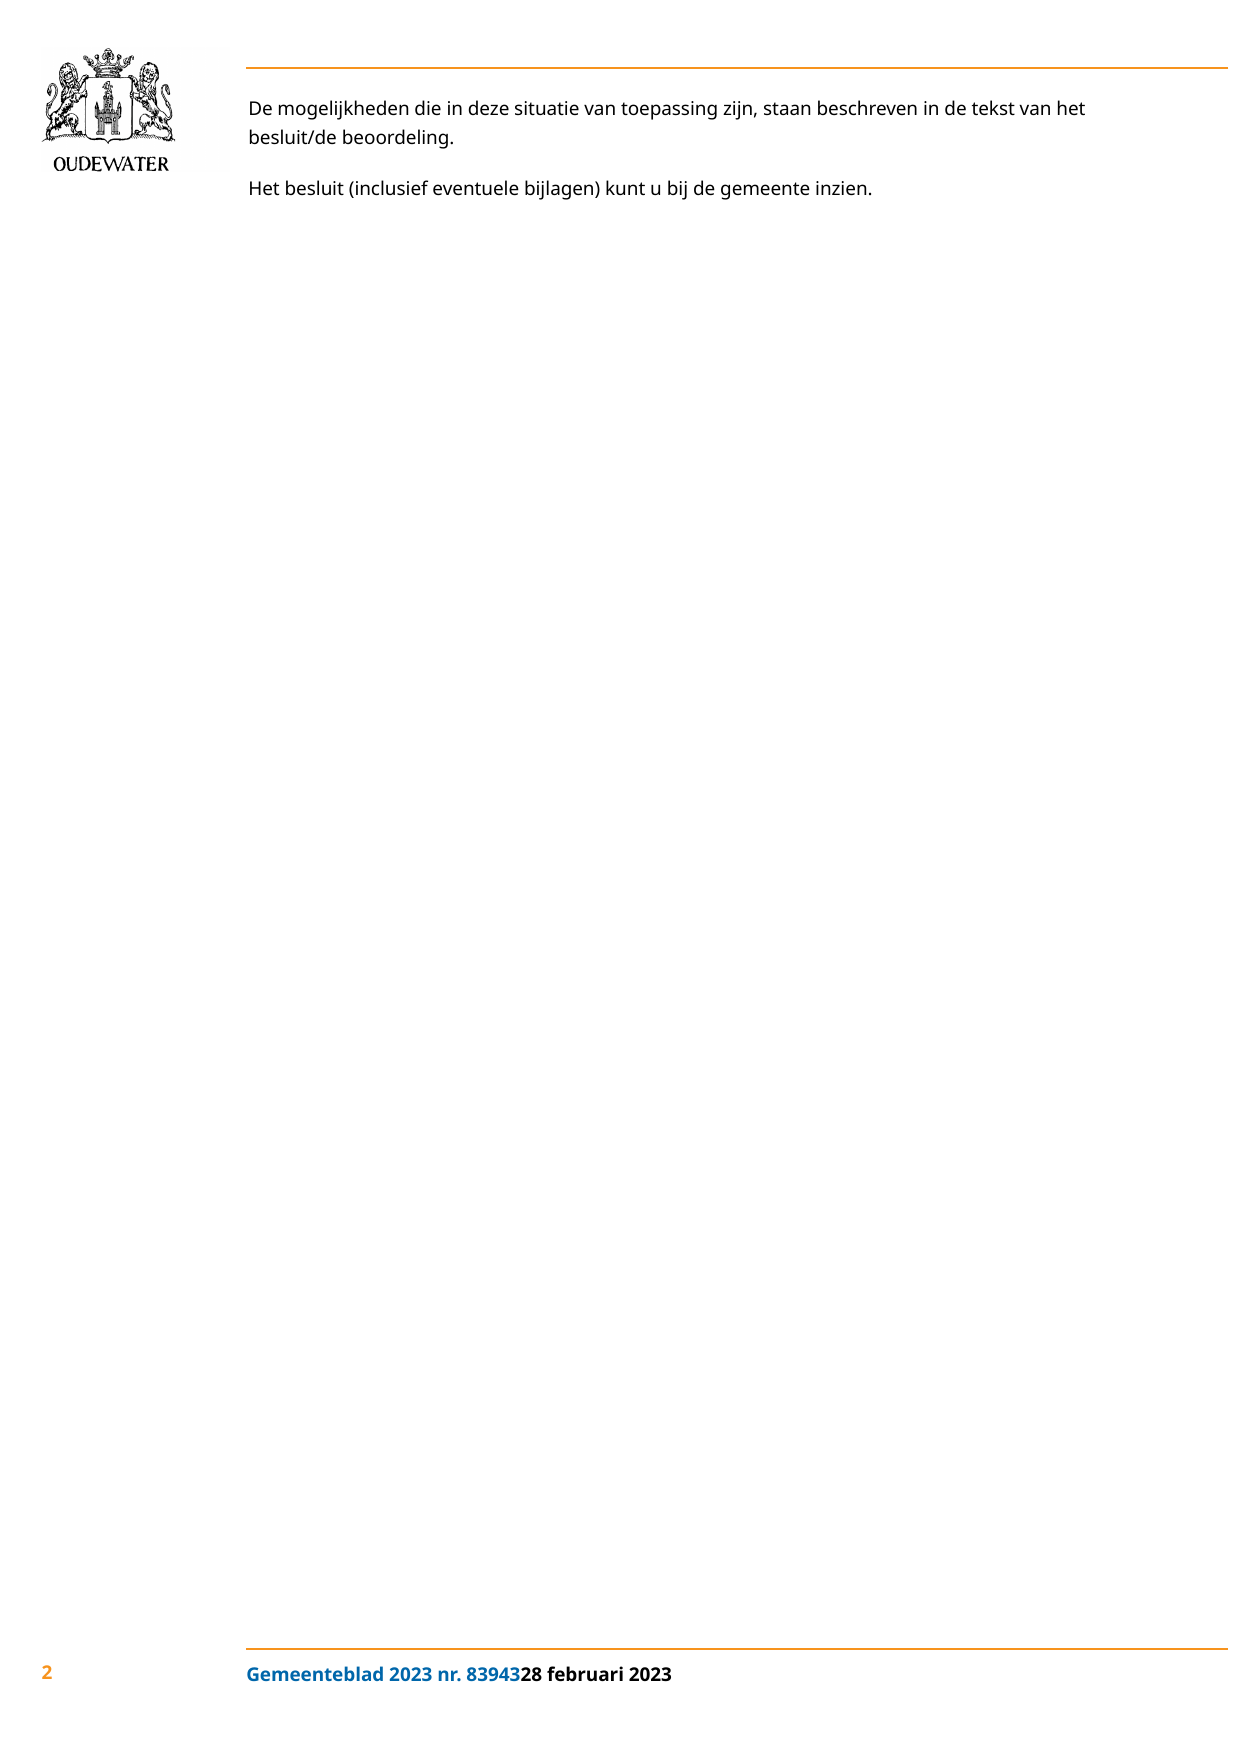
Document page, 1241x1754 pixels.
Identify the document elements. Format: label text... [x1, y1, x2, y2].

picture [41, 47, 231, 172]
text De mogelijkheden die in deze situatie van toepassing zijn, staan beschreven in de tekst van het besluit/de beoordeling. [248, 95, 1152, 150]
text Het besluit (inclusief eventuele bijlagen) kunt u bij de gemeente inzien. [248, 175, 1152, 201]
